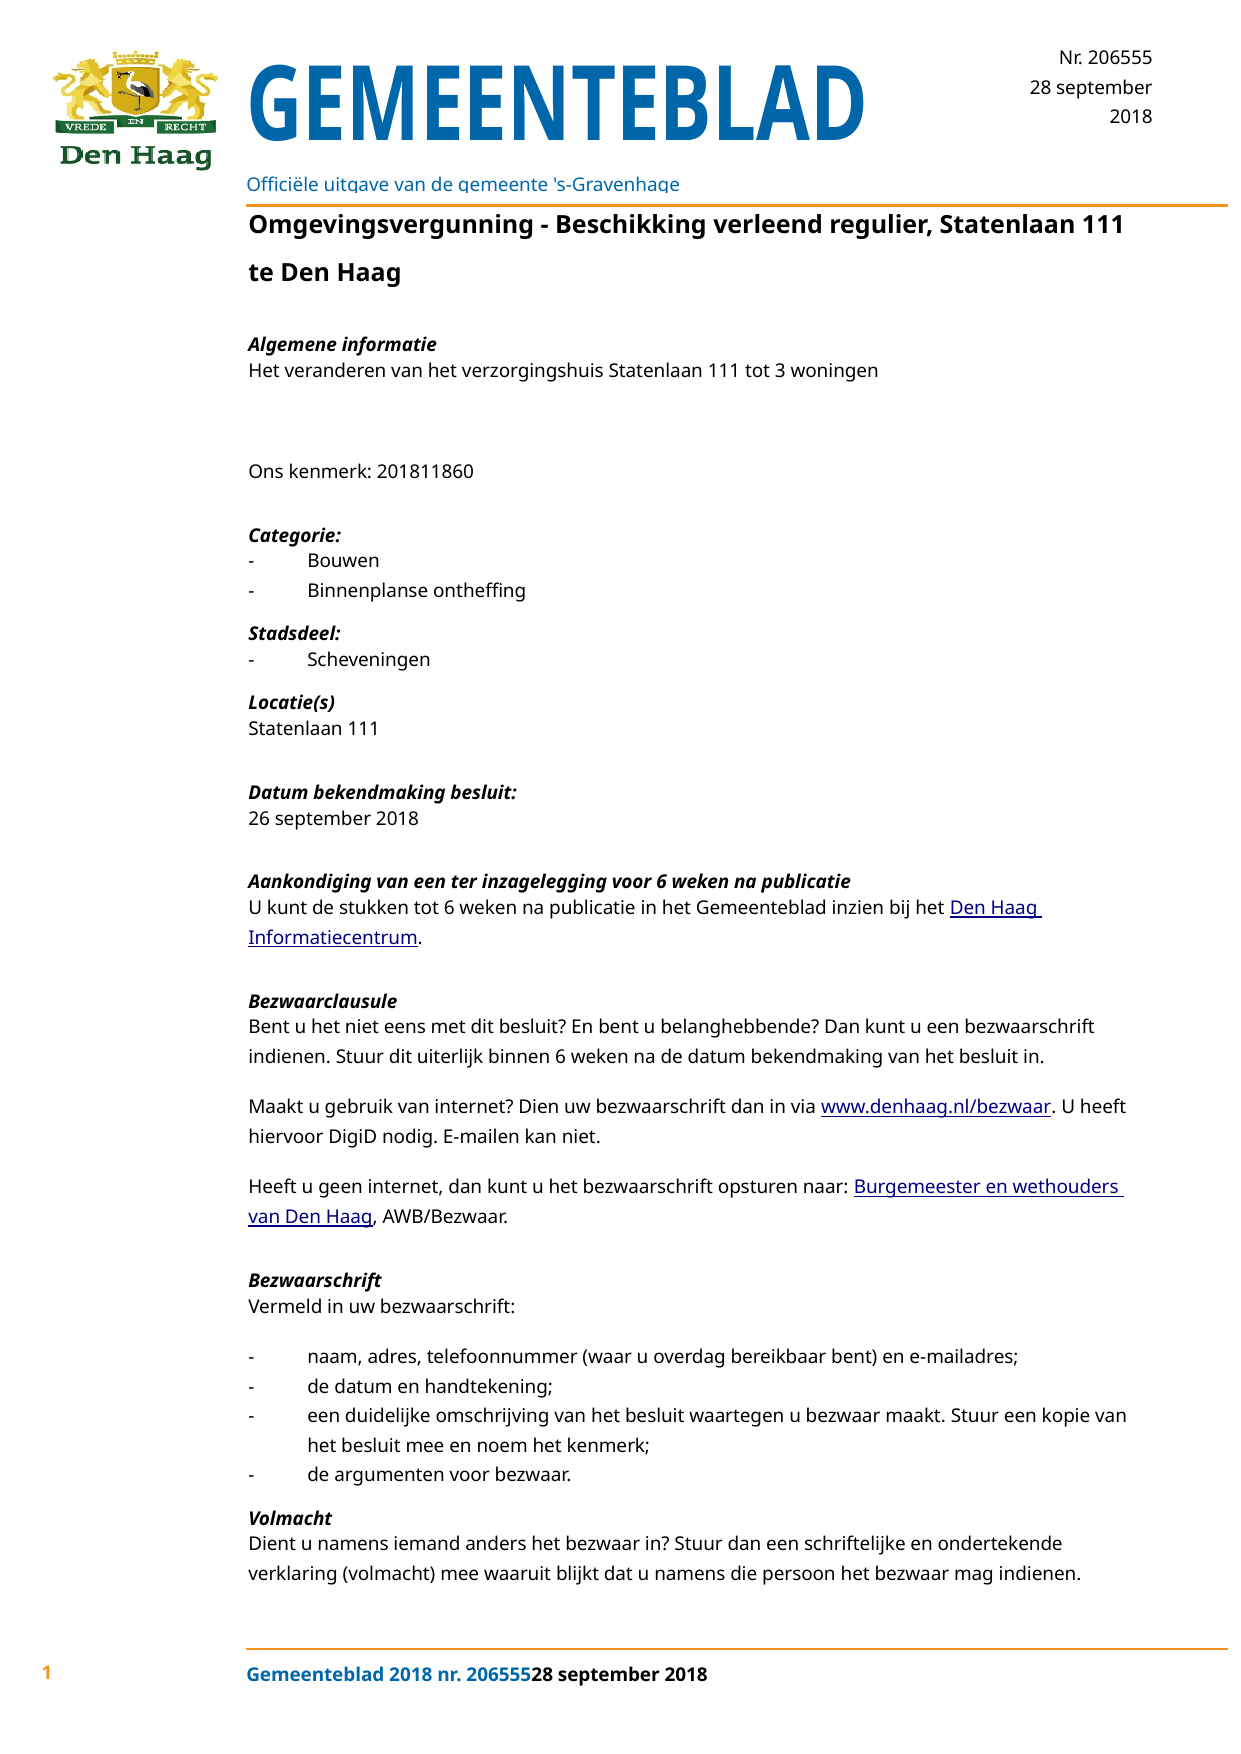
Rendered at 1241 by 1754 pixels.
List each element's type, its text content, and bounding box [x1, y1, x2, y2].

list de datum en handtekening; [248, 1373, 1152, 1399]
text Het veranderen van het verzorgingshuis Statenlaan 111 tot 3 woningen [248, 357, 1152, 383]
text Algemene informatie [248, 331, 1152, 357]
list Scheveningen [248, 646, 1152, 672]
text Bezwaarclausule [248, 988, 1152, 1014]
text U kunt de stukken tot 6 weken na publicatie in het Gemeenteblad inzien bij het Den Haag Informatiecentrum. [248, 894, 1152, 950]
text Categorie: [248, 522, 1152, 548]
picture [41, 47, 231, 172]
text Bent u het niet eens met dit besluit? En bent u belanghebbende? Dan kunt u een bezwaarschrift indienen. Stuur dit uiterlijk binnen 6 weken na de datum bekendmaking van het besluit in. [248, 1014, 1152, 1069]
text 26 september 2018 [248, 805, 1152, 830]
text Ons kenmerk: 201811860 [248, 458, 1152, 484]
text Datum bekendmaking besluit: [248, 779, 1152, 805]
text Aankondiging van een ter inzagelegging voor 6 weken na publicatie [248, 869, 1152, 894]
text Maakt u gebruik van internet? Dien uw bezwaarschrift dan in via www.denhaag.nl/bezwaar. U heeft hiervoor DigiD nodig. E-mailen kan niet. [248, 1094, 1152, 1149]
text Vermeld in uw bezwaarschrift: [248, 1293, 1152, 1319]
text Statenlaan 111 [248, 715, 1152, 741]
text Locatie(s) [248, 689, 1152, 715]
text Heeft u geen internet, dan kunt u het bezwaarschrift opsturen naar: Burgemeester en wethouders van Den Haag, AWB/Bezwaar. [248, 1174, 1152, 1229]
text Stadsdeel: [248, 620, 1152, 646]
text Dient u namens iemand anders het bezwaar in? Stuur dan een schriftelijke en ondertekende verklaring (volmacht) mee waaruit blijkt dat u namens die persoon het bezwaar mag indienen. [248, 1531, 1152, 1586]
list de argumenten voor bezwaar. [248, 1462, 1152, 1487]
list Binnenplanse ontheffing [248, 577, 1152, 603]
text Volmacht [248, 1505, 1152, 1531]
list Bouwen [248, 548, 1152, 573]
text Omgevingsvergunning - Beschikking verleend regulier, Statenlaan 111 te Den Haag [248, 207, 1152, 288]
list naam, adres, telefoonnummer (waar u overdag bereikbaar bent) en e-mailadres; [248, 1343, 1152, 1369]
text Bezwaarschrift [248, 1267, 1152, 1293]
list een duidelijke omschrijving van het besluit waartegen u bezwaar maakt. Stuur een kopie van het besluit mee en noem het kenmerk; [248, 1402, 1152, 1458]
